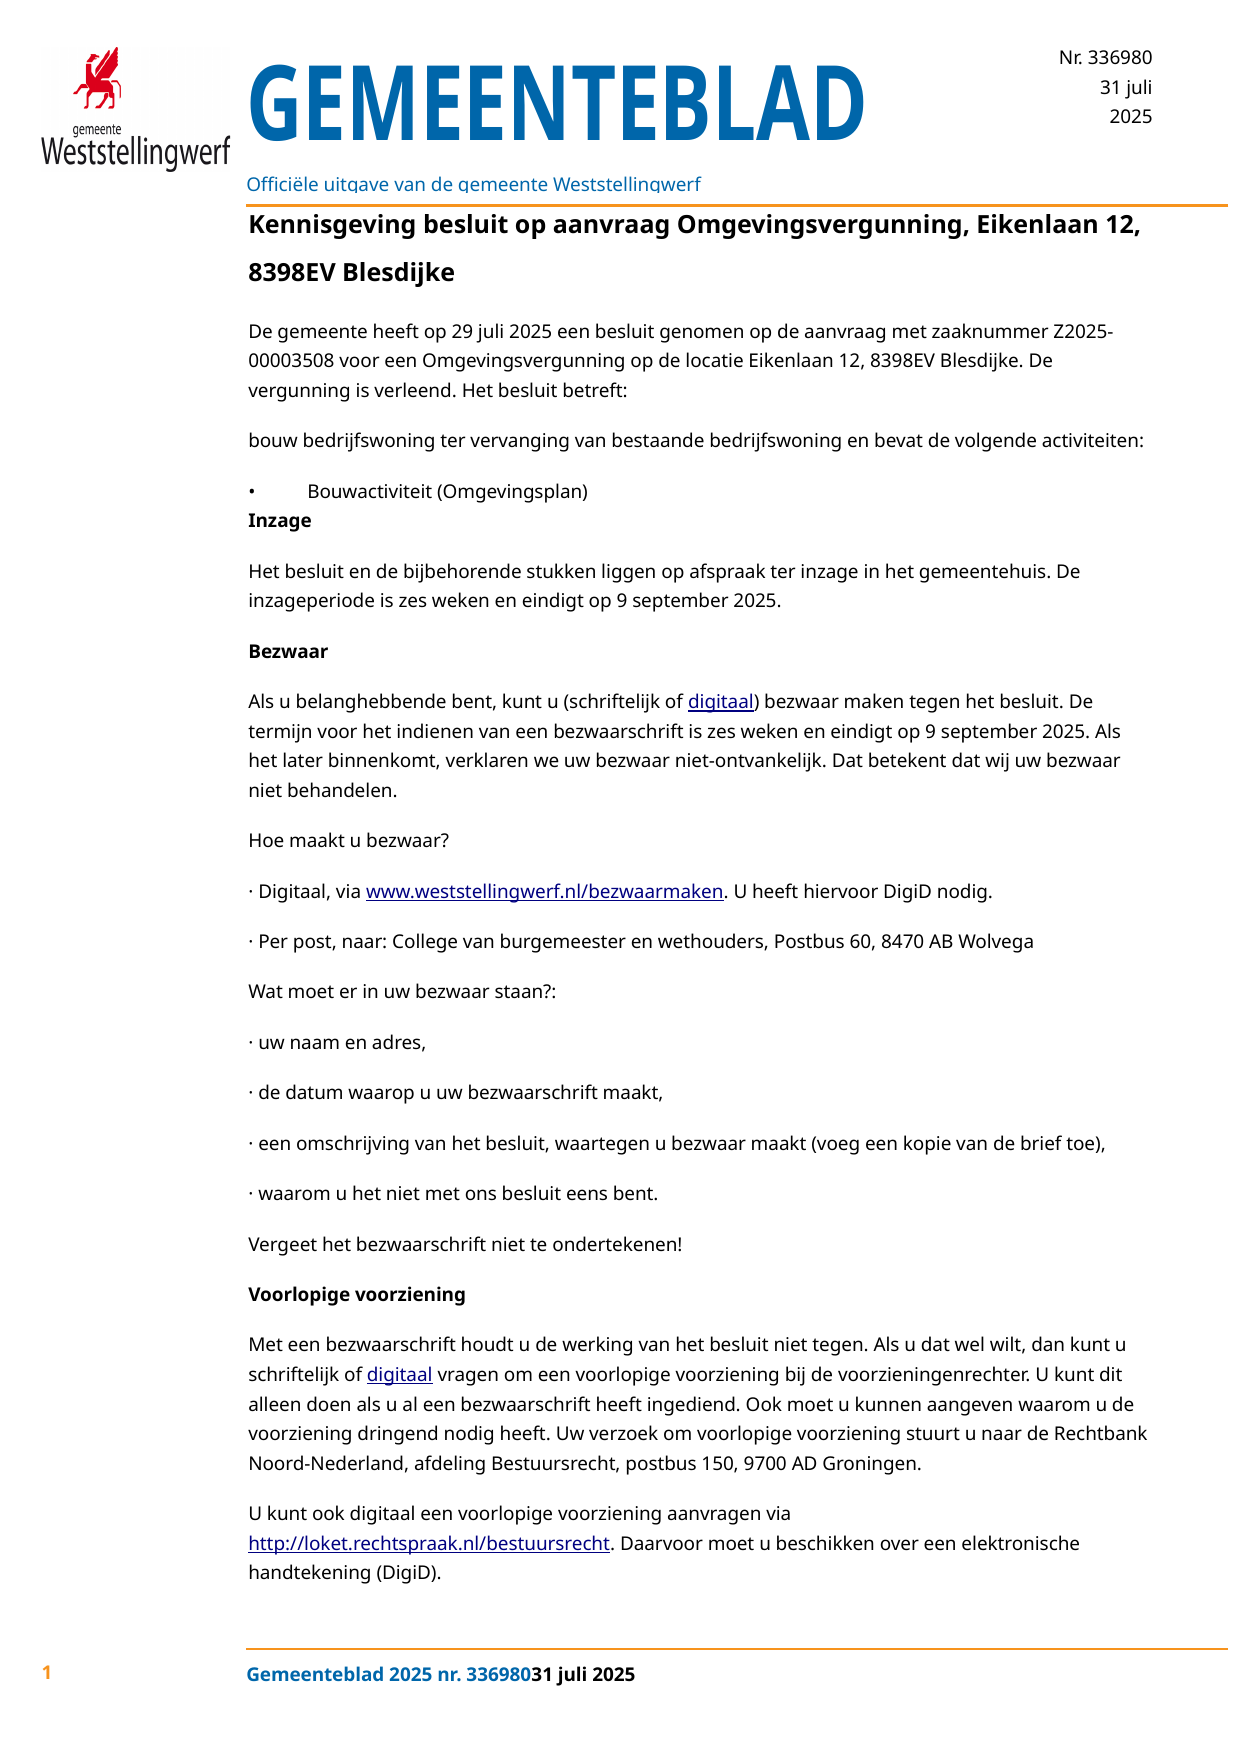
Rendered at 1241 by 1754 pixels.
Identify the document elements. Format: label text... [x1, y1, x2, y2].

text U kunt ook digitaal een voorlopige voorziening aanvragen via http://loket.rechtspraak.nl/bestuursrecht. Daarvoor moet u beschikken over een elektronische handtekening (DigiD). [248, 1500, 1152, 1585]
text De gemeente heeft op 29 juli 2025 een besluit genomen op de aanvraag met zaaknummer Z2025-00003508 voor een Omgevingsvergunning op de locatie Eikenlaan 12, 8398EV Blesdijke. De vergunning is verleend. Het besluit betreft: [248, 318, 1152, 403]
text Vergeet het bezwaarschrift niet te ondertekenen! [248, 1231, 1152, 1257]
text Voorlopige voorziening [248, 1281, 1152, 1307]
text bouw bedrijfswoning ter vervanging van bestaande bedrijfswoning en bevat de volgende activiteiten: [248, 427, 1152, 453]
text · waarom u het niet met ons besluit eens bent. [248, 1180, 1152, 1206]
text · de datum waarop u uw bezwaarschrift maakt, [248, 1079, 1152, 1105]
text Bezwaar [248, 638, 1152, 664]
text · Per post, naar: College van burgemeester en wethouders, Postbus 60, 8470 AB Wolvega [248, 928, 1152, 954]
text Wat moet er in uw bezwaar staan?: [248, 979, 1152, 1004]
text · Digitaal, via www.weststellingwerf.nl/bezwaarmaken. U heeft hiervoor DigiD nodig. [248, 878, 1152, 904]
text Als u belanghebbende bent, kunt u (schriftelijk of digitaal) bezwaar maken tegen het besluit. De termijn voor het indienen van een bezwaarschrift is zes weken en eindigt op 9 september 2025. Als het later binnenkomt, verklaren we uw bezwaar niet-ontvankelijk. Dat betekent dat wij uw bezwaar niet behandelen. [248, 688, 1152, 803]
text Het besluit en de bijbehorende stukken liggen op afspraak ter inzage in het gemeentehuis. De inzageperiode is zes weken en eindigt op 9 september 2025. [248, 558, 1152, 613]
list Bouwactiviteit (Omgevingsplan) [248, 478, 1152, 504]
text Kennisgeving besluit op aanvraag Omgevingsvergunning, Eikenlaan 12, 8398EV Blesdijke [248, 207, 1152, 288]
picture [41, 47, 231, 172]
text · een omschrijving van het besluit, waartegen u bezwaar maakt (voeg een kopie van de brief toe), [248, 1130, 1152, 1156]
text Met een bezwaarschrift houdt u de werking van het besluit niet tegen. Als u dat wel wilt, dan kunt u schriftelijk of digitaal vragen om een voorlopige voorziening bij de voorzieningenrechter. U kunt dit alleen doen als u al een bezwaarschrift heeft ingediend. Ook moet u kunnen aangeven waarom u de voorziening dringend nodig heeft. Uw verzoek om voorlopige voorziening stuurt u naar de Rechtbank Noord-Nederland, afdeling Bestuursrecht, postbus 150, 9700 AD Groningen. [248, 1332, 1152, 1476]
text Inzage [248, 507, 1152, 533]
text · uw naam en adres, [248, 1029, 1152, 1055]
text Hoe maakt u bezwaar? [248, 827, 1152, 853]
